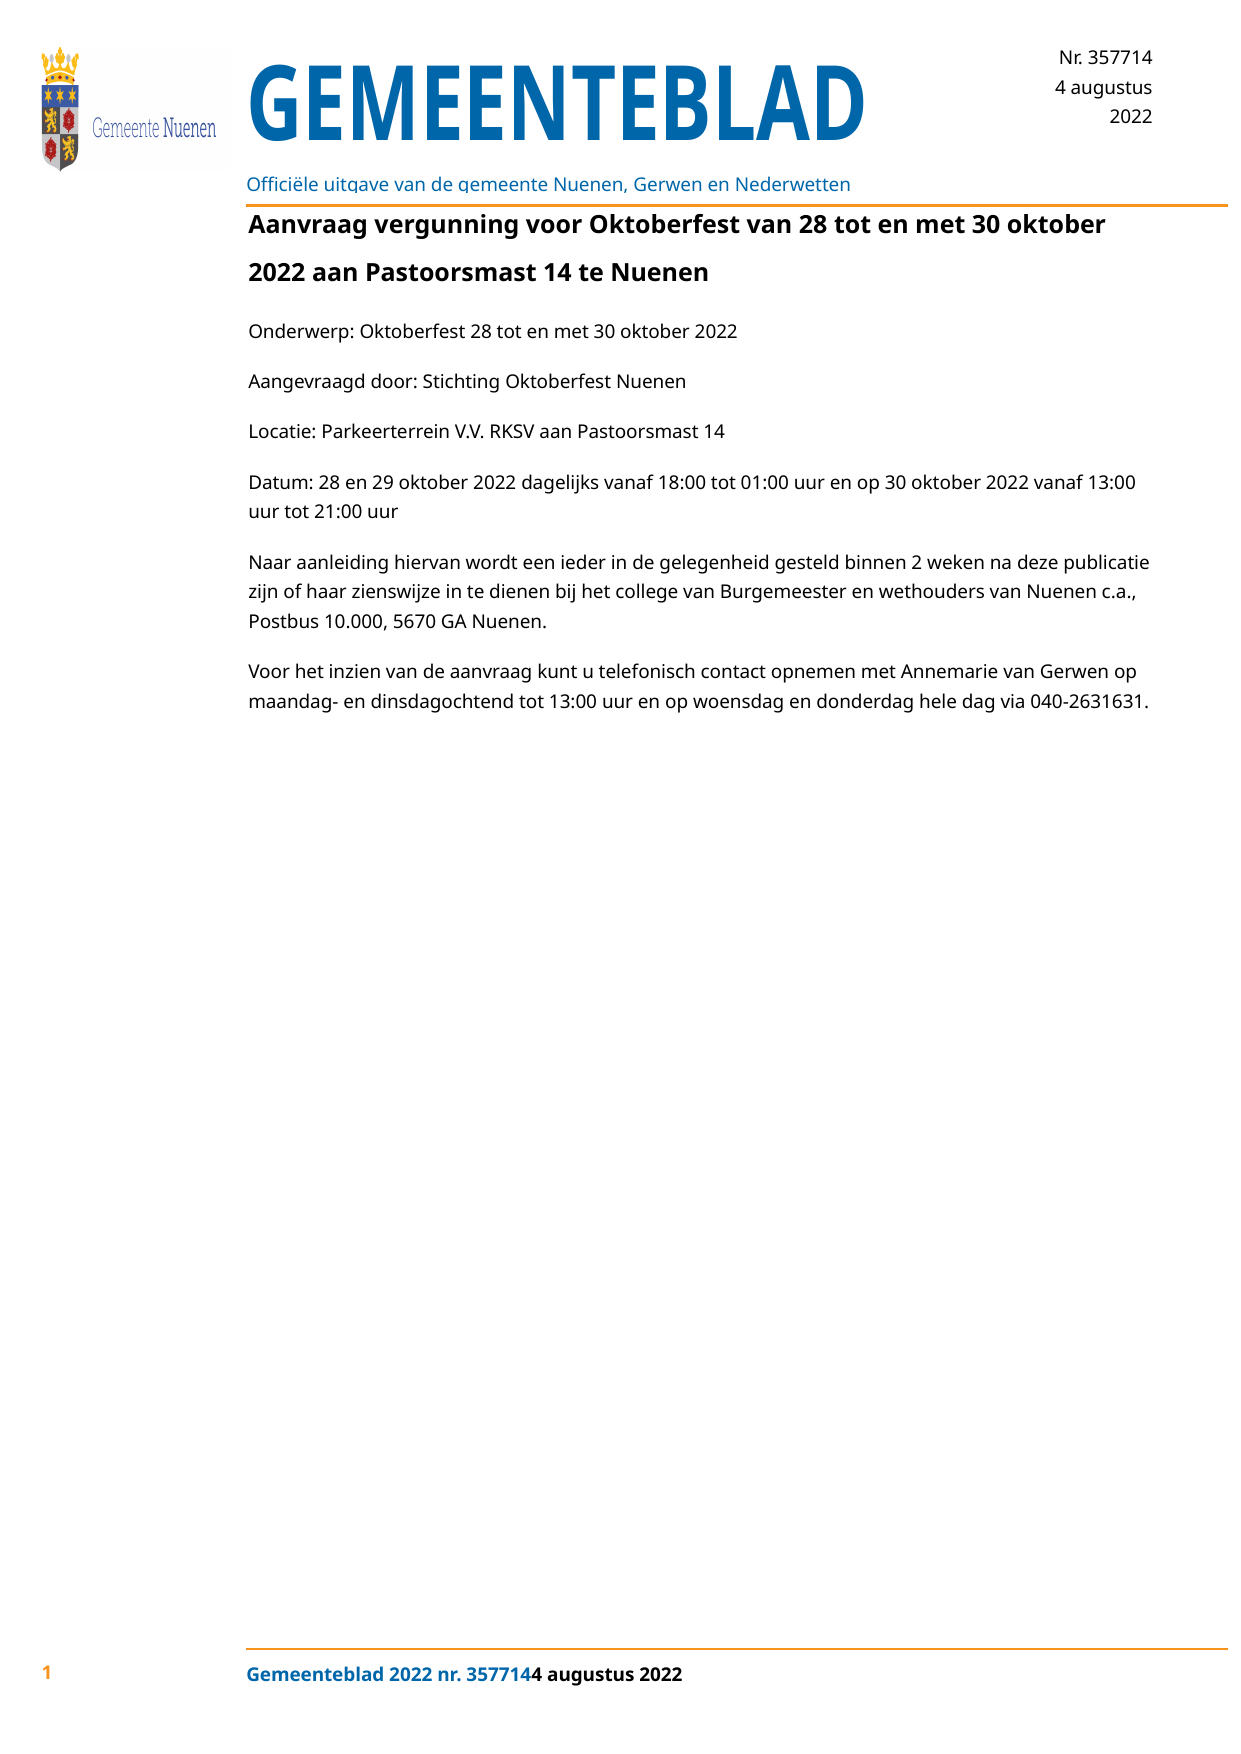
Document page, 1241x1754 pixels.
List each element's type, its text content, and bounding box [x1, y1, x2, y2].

text Voor het inzien van de aanvraag kunt u telefonisch contact opnemen met Annemarie van Gerwen op maandag- en dinsdagochtend tot 13:00 uur en op woensdag en donderdag hele dag via 040-2631631. [248, 659, 1152, 714]
text Naar aanleiding hiervan wordt een ieder in de gelegenheid gesteld binnen 2 weken na deze publicatie zijn of haar zienswijze in te dienen bij het college van Burgemeester en wethouders van Nuenen c.a., Postbus 10.000, 5670 GA Nuenen. [248, 549, 1152, 634]
text Datum: 28 en 29 oktober 2022 dagelijks vanaf 18:00 tot 01:00 uur en op 30 oktober 2022 vanaf 13:00 uur tot 21:00 uur [248, 469, 1152, 524]
picture [41, 47, 231, 172]
text Onderwerp: Oktoberfest 28 tot en met 30 oktober 2022 [248, 318, 1152, 344]
text Locatie: Parkeerterrein V.V. RKSV aan Pastoorsmast 14 [248, 419, 1152, 444]
text Aangevraagd door: Stichting Oktoberfest Nuenen [248, 368, 1152, 394]
text Aanvraag vergunning voor Oktoberfest van 28 tot en met 30 oktober 2022 aan Pastoorsmast 14 te Nuenen [248, 207, 1152, 288]
